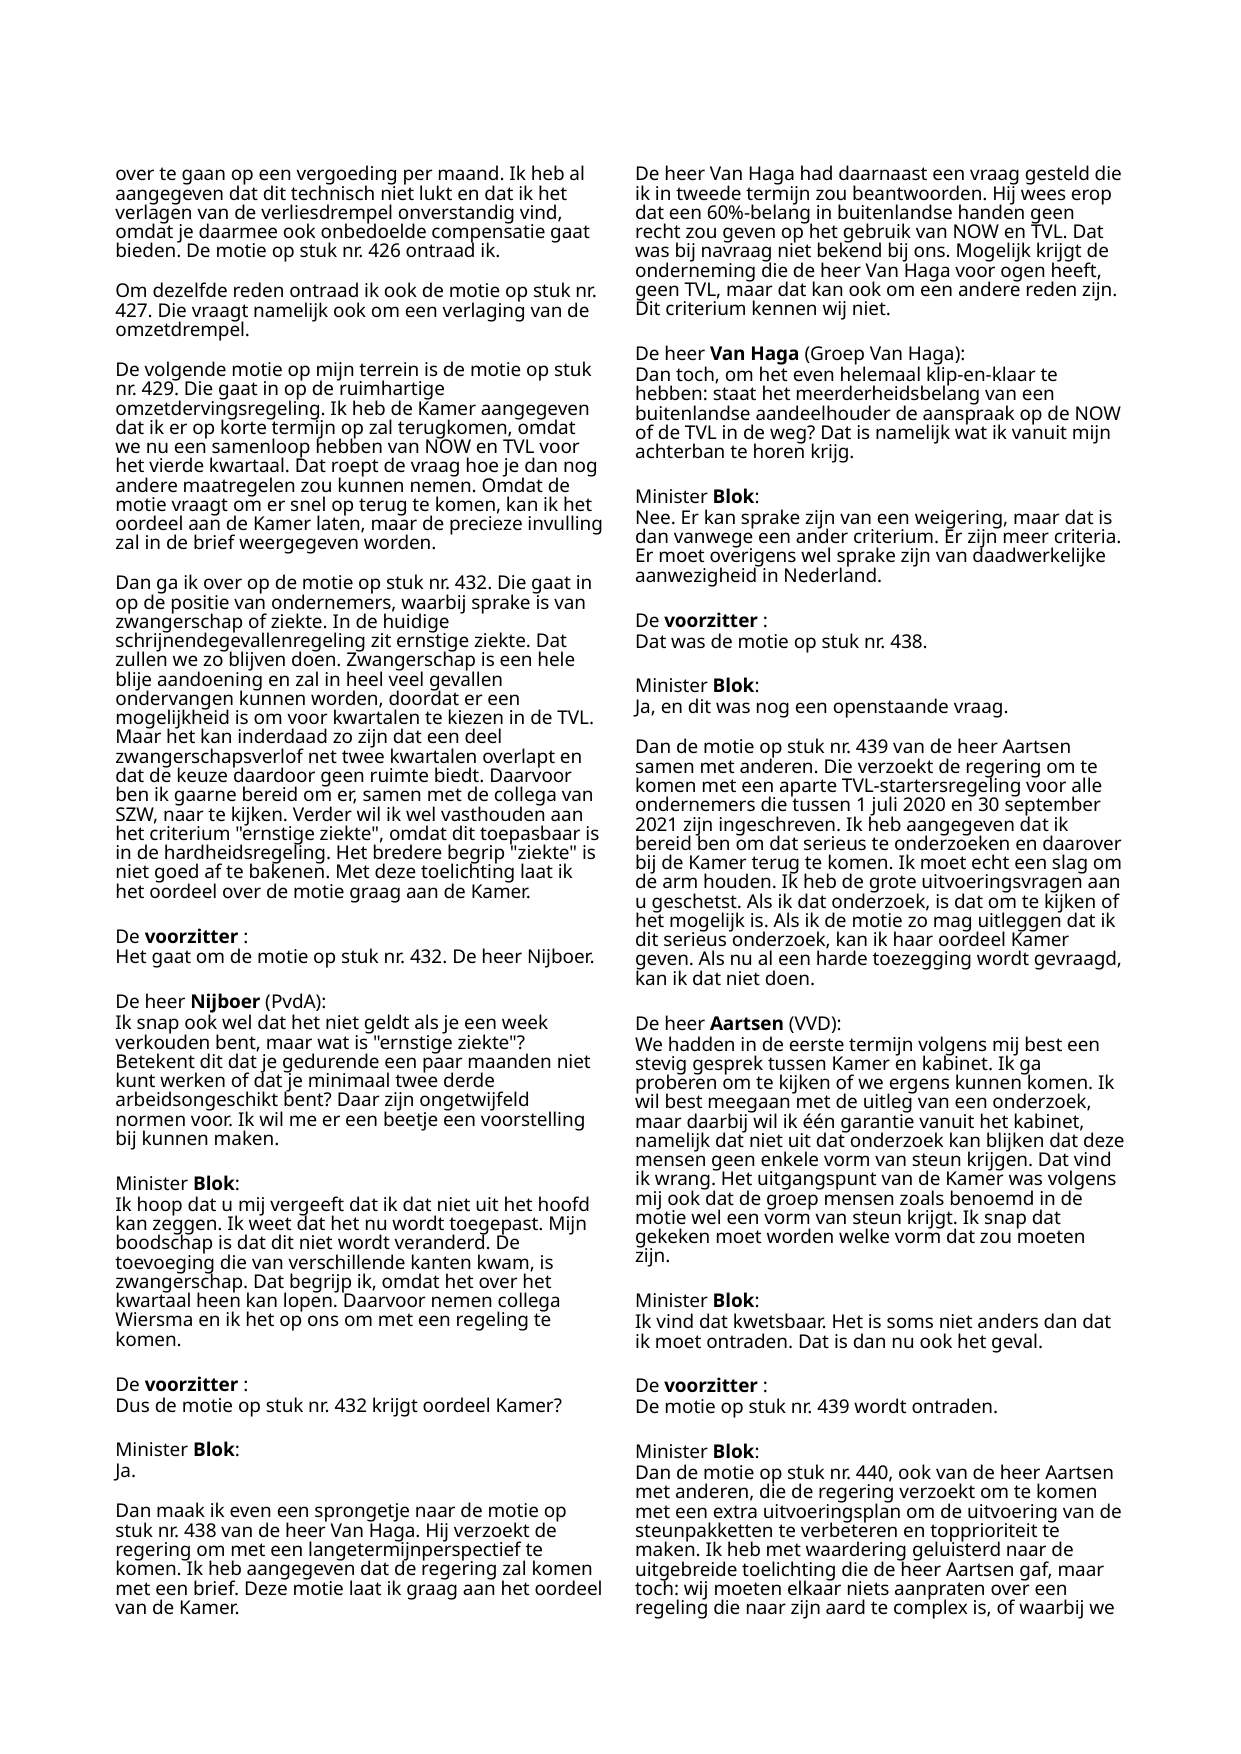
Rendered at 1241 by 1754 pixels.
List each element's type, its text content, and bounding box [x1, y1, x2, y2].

text Minister Blok: [635, 1438, 1125, 1464]
text over te gaan op een vergoeding per maand. Ik heb al aangegeven dat dit technisch niet lukt en dat ik het verlagen van de verliesdrempel onverstandig vind, omdat je daarmee ook onbedoelde compensatie gaat bieden. De motie op stuk nr. 426 ontraad ik. [115, 165, 605, 262]
text Minister Blok: [635, 1288, 1125, 1313]
text Dan toch, om het even helemaal klip-en-klaar te hebben: staat het meerderheidsbelang van een buitenlandse aandeelhouder de aanspraak op de NOW of de TVL in de weg? Dat is namelijk wat ik vanuit mijn achterban te horen krijg. [635, 366, 1125, 462]
text De heer Van Haga had daarnaast een vraag gesteld die ik in tweede termijn zou beantwoorden. Hij wees erop dat een 60%-belang in buitenlandse handen geen recht zou geven op het gebruik van NOW en TVL. Dat was bij navraag niet bekend bij ons. Mogelijk krijgt de onderneming die de heer Van Haga voor ogen heeft, geen TVL, maar dat kan ook om een andere reden zijn. Dit criterium kennen wij niet. [635, 165, 1125, 319]
text Minister Blok: [635, 483, 1125, 509]
text Minister Blok: [635, 673, 1125, 698]
text De voorzitter : [635, 607, 1125, 633]
text Minister Blok: [115, 1170, 605, 1196]
text Ja. [115, 1462, 605, 1482]
text De voorzitter : [115, 923, 605, 948]
text De volgende motie op mijn terrein is de motie op stuk nr. 429. Die gaat in op de ruimhartige omzetdervingsregeling. Ik heb de Kamer aangegeven dat ik er op korte termijn op zal terugkomen, omdat we nu een samenloop hebben van NOW en TVL voor het vierde kwartaal. Dat roept de vraag hoe je dan nog andere maatregelen zou kunnen nemen. Omdat de motie vraagt om er snel op terug te komen, kan ik het oordeel aan de Kamer laten, maar de precieze invulling zal in de brief weergegeven worden. [115, 361, 605, 554]
text Dat was de motie op stuk nr. 438. [635, 633, 1125, 652]
text De motie op stuk nr. 439 wordt ontraden. [635, 1398, 1125, 1418]
text De voorzitter : [115, 1371, 605, 1397]
text Om dezelfde reden ontraad ik ook de motie op stuk nr. 427. Die vraagt namelijk ook om een verlaging van de omzetdrempel. [115, 282, 605, 340]
text De heer Aartsen (VVD): [635, 1010, 1125, 1036]
text Ik snap ook wel dat het niet geldt als je een week verkouden bent, maar wat is "ernstige ziekte"? Betekent dit dat je gedurende een paar maanden niet kunt werken of dat je minimaal twee derde arbeidsongeschikt bent? Daar zijn ongetwijfeld normen voor. Ik wil me er een beetje een voorstelling bij kunnen maken. [115, 1014, 605, 1149]
text Nee. Er kan sprake zijn van een weigering, maar dat is dan vanwege een ander criterium. Er zijn meer criteria. Er moet overigens wel sprake zijn van daadwerkelijke aanwezigheid in Nederland. [635, 509, 1125, 586]
text Minister Blok: [115, 1437, 605, 1462]
text Dan de motie op stuk nr. 440, ook van de heer Aartsen met anderen, die de regering verzoekt om te komen met een extra uitvoeringsplan om de uitvoering van de steunpakketten te verbeteren en topprioriteit te maken. Ik heb met waardering geluisterd naar de uitgebreide toelichting die de heer Aartsen gaf, maar toch: wij moeten elkaar niets aanpraten over een regeling die naar zijn aard te complex is, of waarbij we [635, 1464, 1125, 1618]
text De heer Van Haga (Groep Van Haga): [635, 340, 1125, 366]
text De voorzitter : [635, 1373, 1125, 1398]
text Dan de motie op stuk nr. 439 van de heer Aartsen samen met anderen. Die verzoekt de regering om te komen met een aparte TVL-startersregeling voor alle ondernemers die tussen 1 juli 2020 en 30 september 2021 zijn ingeschreven. Ik heb aangegeven dat ik bereid ben om dat serieus te onderzoeken en daarover bij de Kamer terug te komen. Ik moet echt een slag om de arm houden. Ik heb de grote uitvoeringsvragen aan u geschetst. Als ik dat onderzoek, is dat om te kijken of het mogelijk is. Als ik de motie zo mag uitleggen dat ik dit serieus onderzoek, kan ik haar oordeel Kamer geven. Als nu al een harde toezegging wordt gevraagd, kan ik dat niet doen. [635, 738, 1125, 989]
text Dus de motie op stuk nr. 432 krijgt oordeel Kamer? [115, 1397, 605, 1416]
text We hadden in de eerste termijn volgens mij best een stevig gesprek tussen Kamer en kabinet. Ik ga proberen om te kijken of we ergens kunnen komen. Ik wil best meegaan met de uitleg van een onderzoek, maar daarbij wil ik één garantie vanuit het kabinet, namelijk dat niet uit dat onderzoek kan blijken dat deze mensen geen enkele vorm van steun krijgen. Dat vind ik wrang. Het uitgangspunt van de Kamer was volgens mij ook dat de groep mensen zoals benoemd in de motie wel een vorm van steun krijgt. Ik snap dat gekeken moet worden welke vorm dat zou moeten zijn. [635, 1036, 1125, 1267]
text Ik hoop dat u mij vergeeft dat ik dat niet uit het hoofd kan zeggen. Ik weet dat het nu wordt toegepast. Mijn boodschap is dat dit niet wordt veranderd. De toevoeging die van verschillende kanten kwam, is zwangerschap. Dat begrijp ik, omdat het over het kwartaal heen kan lopen. Daarvoor nemen collega Wiersma en ik het op ons om met een regeling te komen. [115, 1196, 605, 1350]
text Dan ga ik over op de motie op stuk nr. 432. Die gaat in op de positie van ondernemers, waarbij sprake is van zwangerschap of ziekte. In de huidige schrijnendegevallenregeling zit ernstige ziekte. Dat zullen we zo blijven doen. Zwangerschap is een hele blije aandoening en zal in heel veel gevallen ondervangen kunnen worden, doordat er een mogelijkheid is om voor kwartalen te kiezen in de TVL. Maar het kan inderdaad zo zijn dat een deel zwangerschapsverlof net twee kwartalen overlapt en dat de keuze daardoor geen ruimte biedt. Daarvoor ben ik gaarne bereid om er, samen met de collega van SZW, naar te kijken. Verder wil ik wel vasthouden aan het criterium "ernstige ziekte", omdat dit toepasbaar is in de hardheidsregeling. Het bredere begrip "ziekte" is niet goed af te bakenen. Met deze toelichting laat ik het oordeel over de motie graag aan de Kamer. [115, 574, 605, 902]
text De heer Nijboer (PvdA): [115, 989, 605, 1014]
text Dan maak ik even een sprongetje naar de motie op stuk nr. 438 van de heer Van Haga. Hij verzoekt de regering om met een langetermijnperspectief te komen. Ik heb aangegeven dat de regering zal komen met een brief. Deze motie laat ik graag aan het oordeel van de Kamer. [115, 1502, 605, 1618]
text Ik vind dat kwetsbaar. Het is soms niet anders dan dat ik moet ontraden. Dat is dan nu ook het geval. [635, 1313, 1125, 1352]
text Ja, en dit was nog een openstaande vraag. [635, 698, 1125, 718]
text Het gaat om de motie op stuk nr. 432. De heer Nijboer. [115, 948, 605, 968]
